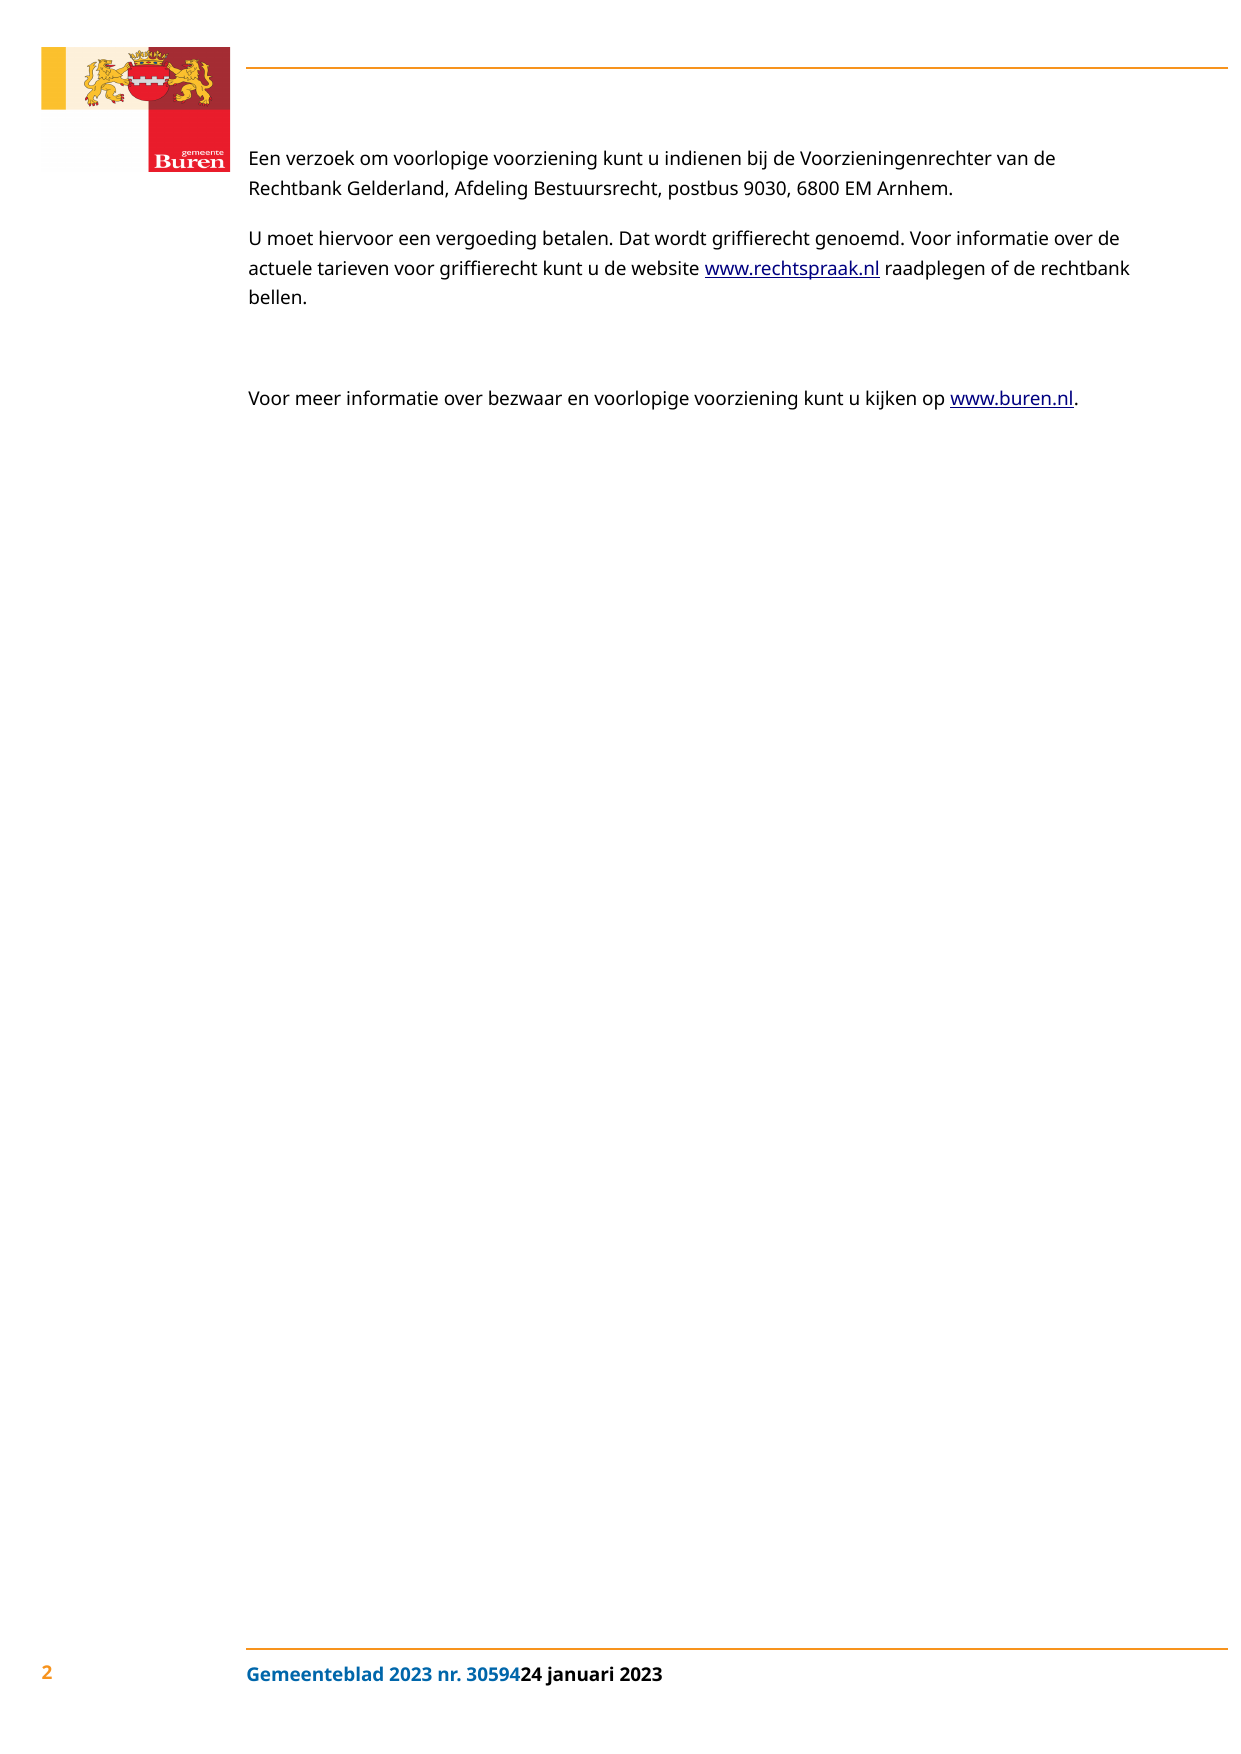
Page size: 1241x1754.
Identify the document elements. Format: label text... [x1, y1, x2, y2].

text Een verzoek om voorlopige voorziening kunt u indienen bij de Voorzieningenrechter van de Rechtbank Gelderland, Afdeling Bestuursrecht, postbus 9030, 6800 EM Arnhem. [248, 145, 1152, 201]
text U moet hiervoor een vergoeding betalen. Dat wordt griffierecht genoemd. Voor informatie over de actuele tarieven voor griffierecht kunt u de website www.rechtspraak.nl raadplegen of de rechtbank bellen. [248, 225, 1152, 310]
picture [41, 47, 231, 172]
text Voor meer informatie over bezwaar en voorlopige voorziening kunt u kijken op www.buren.nl. [248, 385, 1152, 411]
